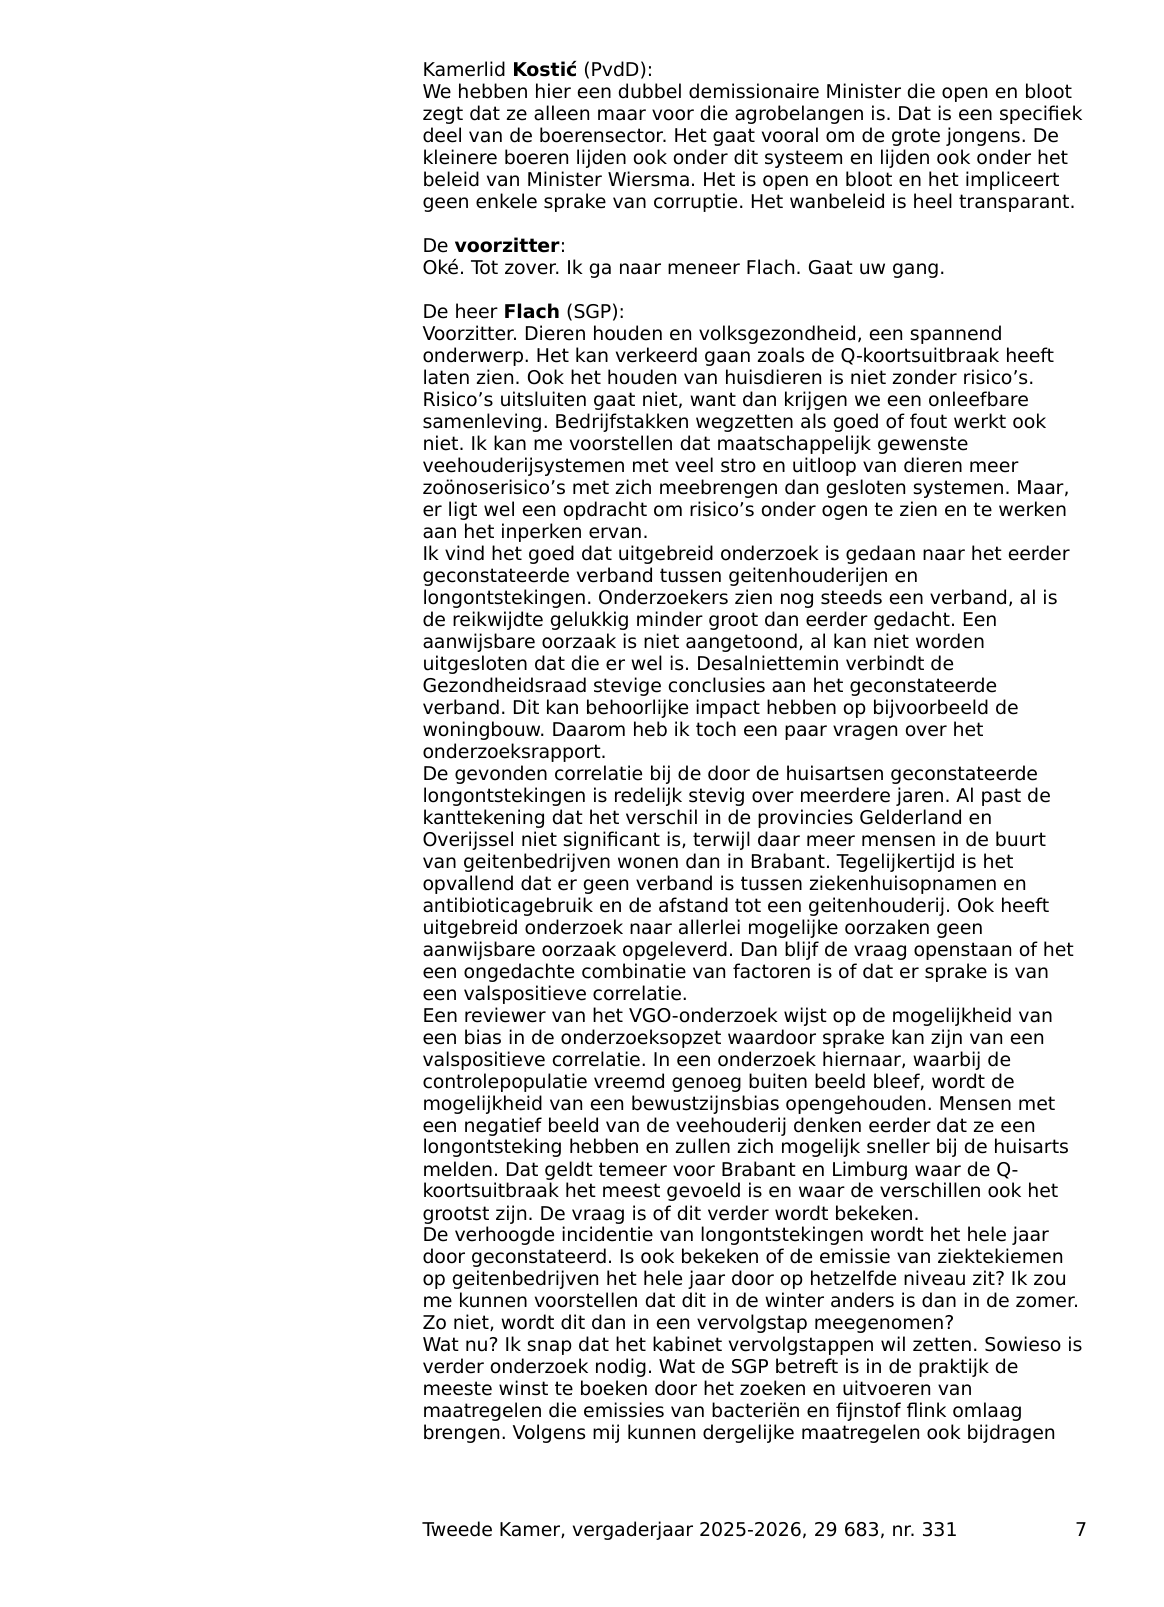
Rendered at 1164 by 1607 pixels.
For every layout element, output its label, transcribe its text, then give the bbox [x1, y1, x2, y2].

text De voorzitter: [422, 235, 1087, 257]
text Een reviewer van het VGO-onderzoek wijst op de mogelijkheid van een bias in de onderzoeksopzet waardoor sprake kan zijn van een valspositieve correlatie. In een onderzoek hiernaar, waarbij de controlepopulatie vreemd genoeg buiten beeld bleef, wordt de mogelijkheid van een bewustzijnsbias opengehouden. Mensen met een negatief beeld van de veehouderij denken eerder dat ze een longontsteking hebben en zullen zich mogelijk sneller bij de huisarts melden. Dat geldt temeer voor Brabant en Limburg waar de Q-koortsuitbraak het meest gevoeld is en waar de verschillen ook het grootst zijn. De vraag is of dit verder wordt bekeken. [422, 1004, 1087, 1224]
text Oké. Tot zover. Ik ga naar meneer Flach. Gaat uw gang. [422, 257, 1087, 279]
text We hebben hier een dubbel demissionaire Minister die open en bloot zegt dat ze alleen maar voor die agrobelangen is. Dat is een specifiek deel van de boerensector. Het gaat vooral om de grote jongens. De kleinere boeren lijden ook onder dit systeem en lijden ook onder het beleid van Minister Wiersma. Het is open en bloot en het impliceert geen enkele sprake van corruptie. Het wanbeleid is heel transparant. [422, 81, 1087, 213]
text De gevonden correlatie bij de door de huisartsen geconstateerde longontstekingen is redelijk stevig over meerdere jaren. Al past de kanttekening dat het verschil in de provincies Gelderland en Overijssel niet significant is, terwijl daar meer mensen in de buurt van geitenbedrijven wonen dan in Brabant. Tegelijkertijd is het opvallend dat er geen verband is tussen ziekenhuisopnamen en antibioticagebruik en de afstand tot een geitenhouderij. Ook heeft uitgebreid onderzoek naar allerlei mogelijke oorzaken geen aanwijsbare oorzaak opgeleverd. Dan blijf de vraag openstaan of het een ongedachte combinatie van factoren is of dat er sprake is van een valspositieve correlatie. [422, 763, 1087, 1004]
text Kamerlid Kostić (PvdD): [422, 59, 1087, 81]
text De verhoogde incidentie van longontstekingen wordt het hele jaar door geconstateerd. Is ook bekeken of de emissie van ziektekiemen op geitenbedrijven het hele jaar door op hetzelfde niveau zit? Ik zou me kunnen voorstellen dat dit in de winter anders is dan in de zomer. Zo niet, wordt dit dan in een vervolgstap meegenomen? [422, 1224, 1087, 1334]
text Ik vind het goed dat uitgebreid onderzoek is gedaan naar het eerder geconstateerde verband tussen geitenhouderijen en longontstekingen. Onderzoekers zien nog steeds een verband, al is de reikwijdte gelukkig minder groot dan eerder gedacht. Een aanwijsbare oorzaak is niet aangetoond, al kan niet worden uitgesloten dat die er wel is. Desalniettemin verbindt de Gezondheidsraad stevige conclusies aan het geconstateerde verband. Dit kan behoorlijke impact hebben op bijvoorbeeld de woningbouw. Daarom heb ik toch een paar vragen over het onderzoeksrapport. [422, 543, 1087, 763]
text Voorzitter. Dieren houden en volksgezondheid, een spannend onderwerp. Het kan verkeerd gaan zoals de Q-koortsuitbraak heeft laten zien. Ook het houden van huisdieren is niet zonder risico’s. Risico’s uitsluiten gaat niet, want dan krijgen we een onleefbare samenleving. Bedrijfstakken wegzetten als goed of fout werkt ook niet. Ik kan me voorstellen dat maatschappelijk gewenste veehouderijsystemen met veel stro en uitloop van dieren meer zoönoserisico’s met zich meebrengen dan gesloten systemen. Maar, er ligt wel een opdracht om risico’s onder ogen te zien en te werken aan het inperken ervan. [422, 323, 1087, 543]
text Wat nu? Ik snap dat het kabinet vervolgstappen wil zetten. Sowieso is verder onderzoek nodig. Wat de SGP betreft is in de praktijk de meeste winst te boeken door het zoeken en uitvoeren van maatregelen die emissies van bacteriën en fijnstof flink omlaag brengen. Volgens mij kunnen dergelijke maatregelen ook bijdragen [422, 1334, 1087, 1444]
text De heer Flach (SGP): [422, 301, 1087, 323]
